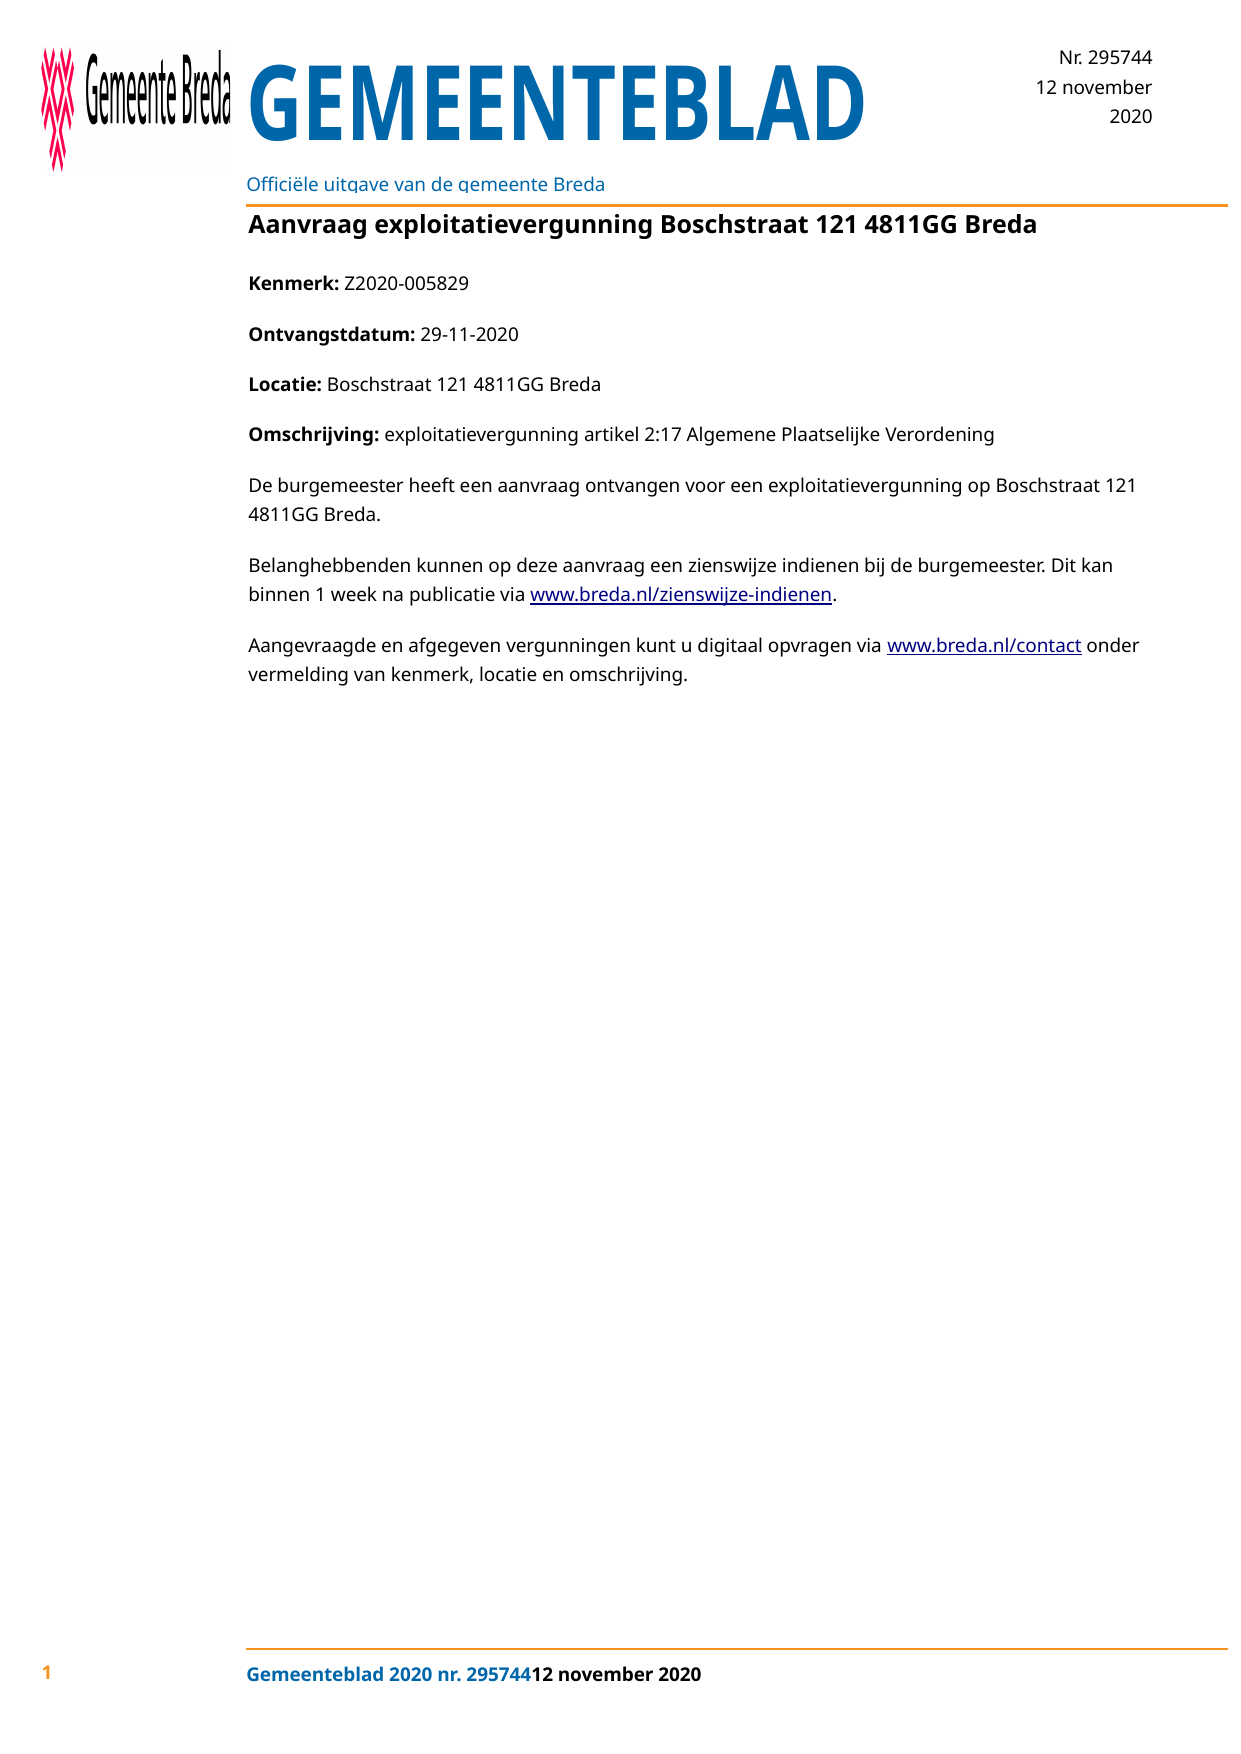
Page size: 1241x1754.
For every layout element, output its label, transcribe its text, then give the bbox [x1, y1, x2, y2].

text Kenmerk: Z2020-005829 [248, 270, 1152, 296]
text Belanghebbenden kunnen op deze aanvraag een zienswijze indienen bij de burgemeester. Dit kan binnen 1 week na publicatie via www.breda.nl/zienswijze-indienen. [248, 552, 1152, 607]
text Aanvraag exploitatievergunning Boschstraat 121 4811GG Breda [248, 207, 1152, 241]
text De burgemeester heeft een aanvraag ontvangen voor een exploitatievergunning op Boschstraat 121 4811GG Breda. [248, 472, 1152, 527]
picture [41, 47, 231, 172]
text Ontvangstdatum: 29-11-2020 [248, 321, 1152, 346]
text Omschrijving: exploitatievergunning artikel 2:17 Algemene Plaatselijke Verordening [248, 422, 1152, 447]
text Locatie: Boschstraat 121 4811GG Breda [248, 371, 1152, 397]
text Aangevraagde en afgegeven vergunningen kunt u digitaal opvragen via www.breda.nl/contact onder vermelding van kenmerk, locatie en omschrijving. [248, 632, 1152, 687]
